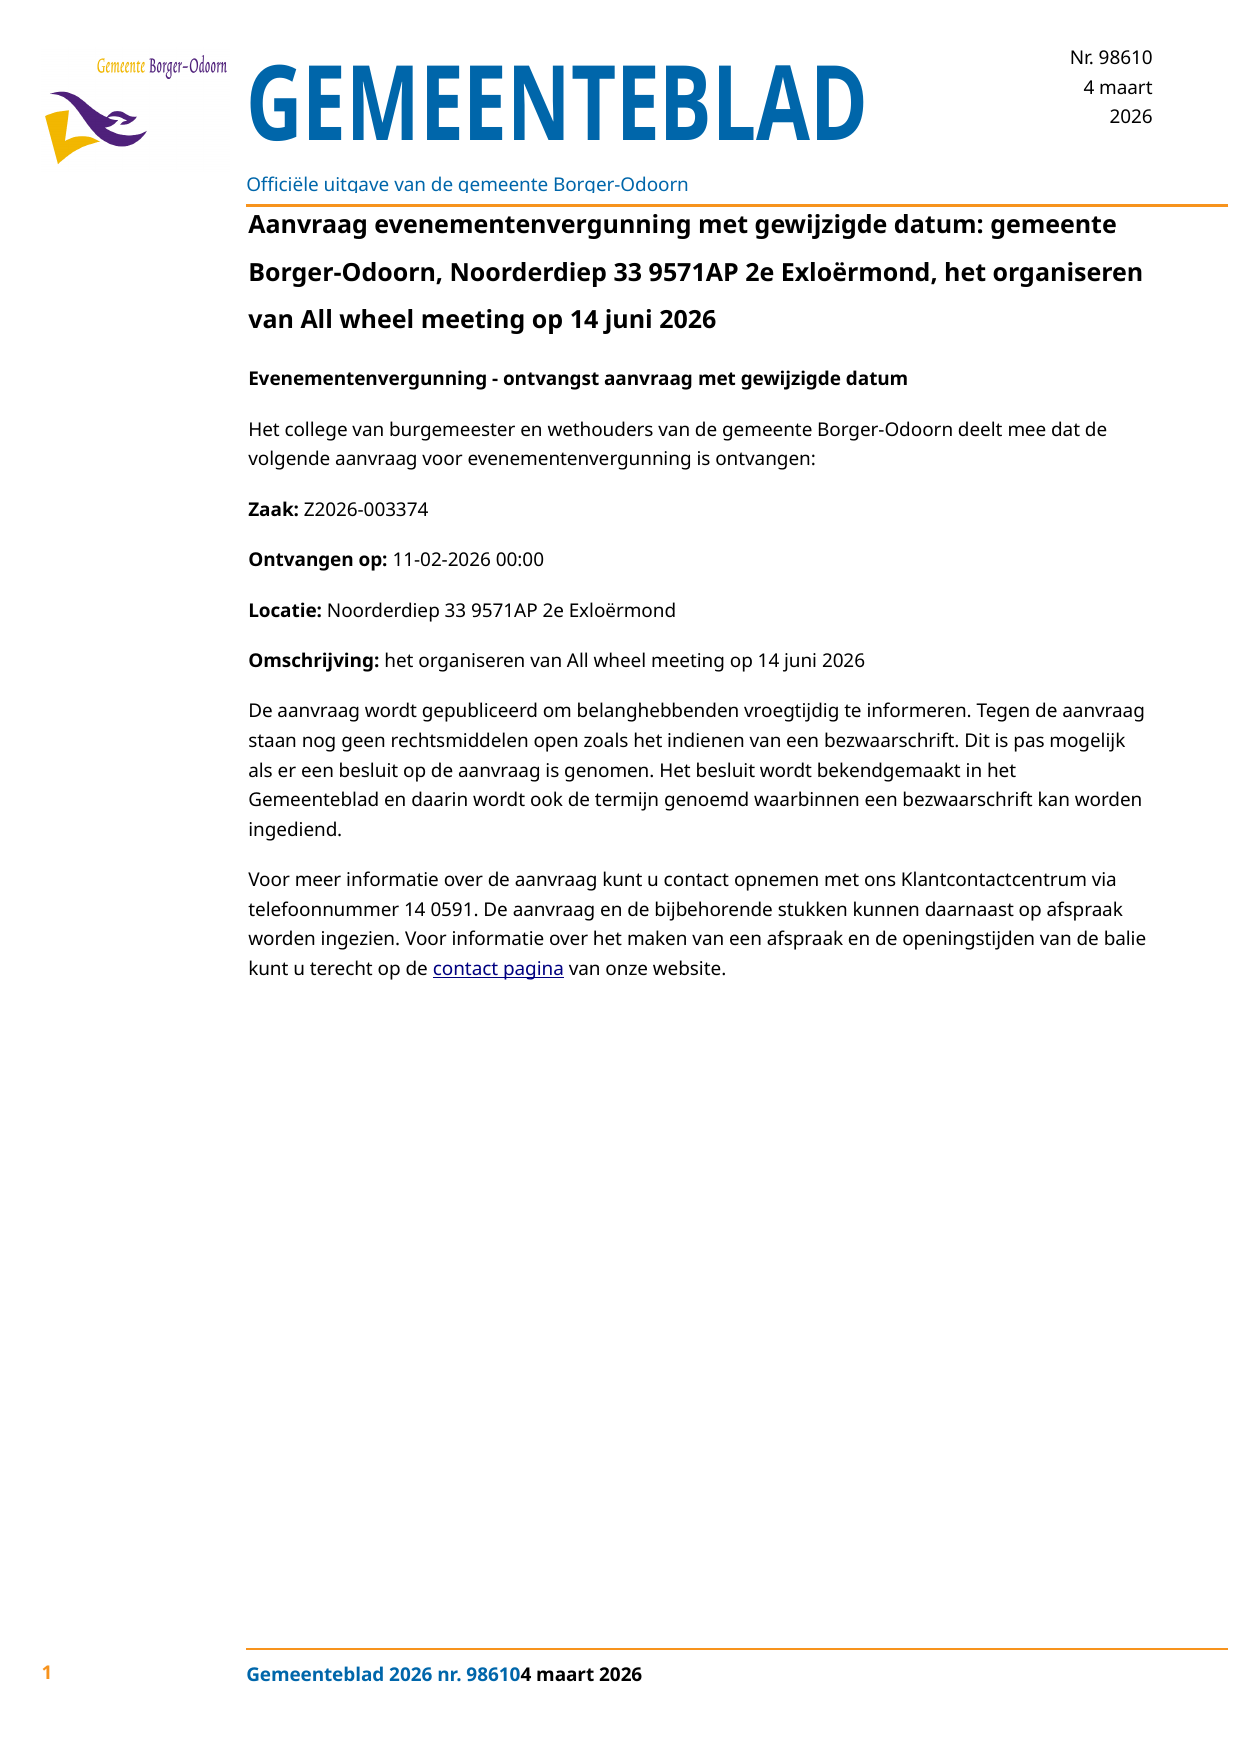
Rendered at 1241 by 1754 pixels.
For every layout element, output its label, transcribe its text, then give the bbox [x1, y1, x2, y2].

text Evenementenvergunning - ontvangst aanvraag met gewijzigde datum [248, 366, 1152, 391]
text Ontvangen op: 11-02-2026 00:00 [248, 546, 1152, 572]
text Zaak: Z2026-003374 [248, 496, 1152, 522]
text De aanvraag wordt gepubliceerd om belanghebbenden vroegtijdig te informeren. Tegen de aanvraag staan nog geen rechtsmiddelen open zoals het indienen van een bezwaarschrift. Dit is pas mogelijk als er een besluit op de aanvraag is genomen. Het besluit wordt bekendgemaakt in het Gemeenteblad en daarin wordt ook de termijn genoemd waarbinnen een bezwaarschrift kan worden ingediend. [248, 698, 1152, 842]
text Omschrijving: het organiseren van All wheel meeting op 14 juni 2026 [248, 647, 1152, 673]
picture [41, 47, 231, 172]
text Locatie: Noorderdiep 33 9571AP 2e Exloërmond [248, 597, 1152, 622]
text Voor meer informatie over de aanvraag kunt u contact opnemen met ons Klantcontactcentrum via telefoonnummer 14 0591. De aanvraag en de bijbehorende stukken kunnen daarnaast op afspraak worden ingezien. Voor informatie over het maken van een afspraak en de openingstijden van de balie kunt u terecht op de contact pagina van onze website. [248, 866, 1152, 981]
text Aanvraag evenementenvergunning met gewijzigde datum: gemeente Borger-Odoorn, Noorderdiep 33 9571AP 2e Exloërmond, het organiseren van All wheel meeting op 14 juni 2026 [248, 207, 1152, 336]
text Het college van burgemeester en wethouders van de gemeente Borger-Odoorn deelt mee dat de volgende aanvraag voor evenementenvergunning is ontvangen: [248, 416, 1152, 471]
